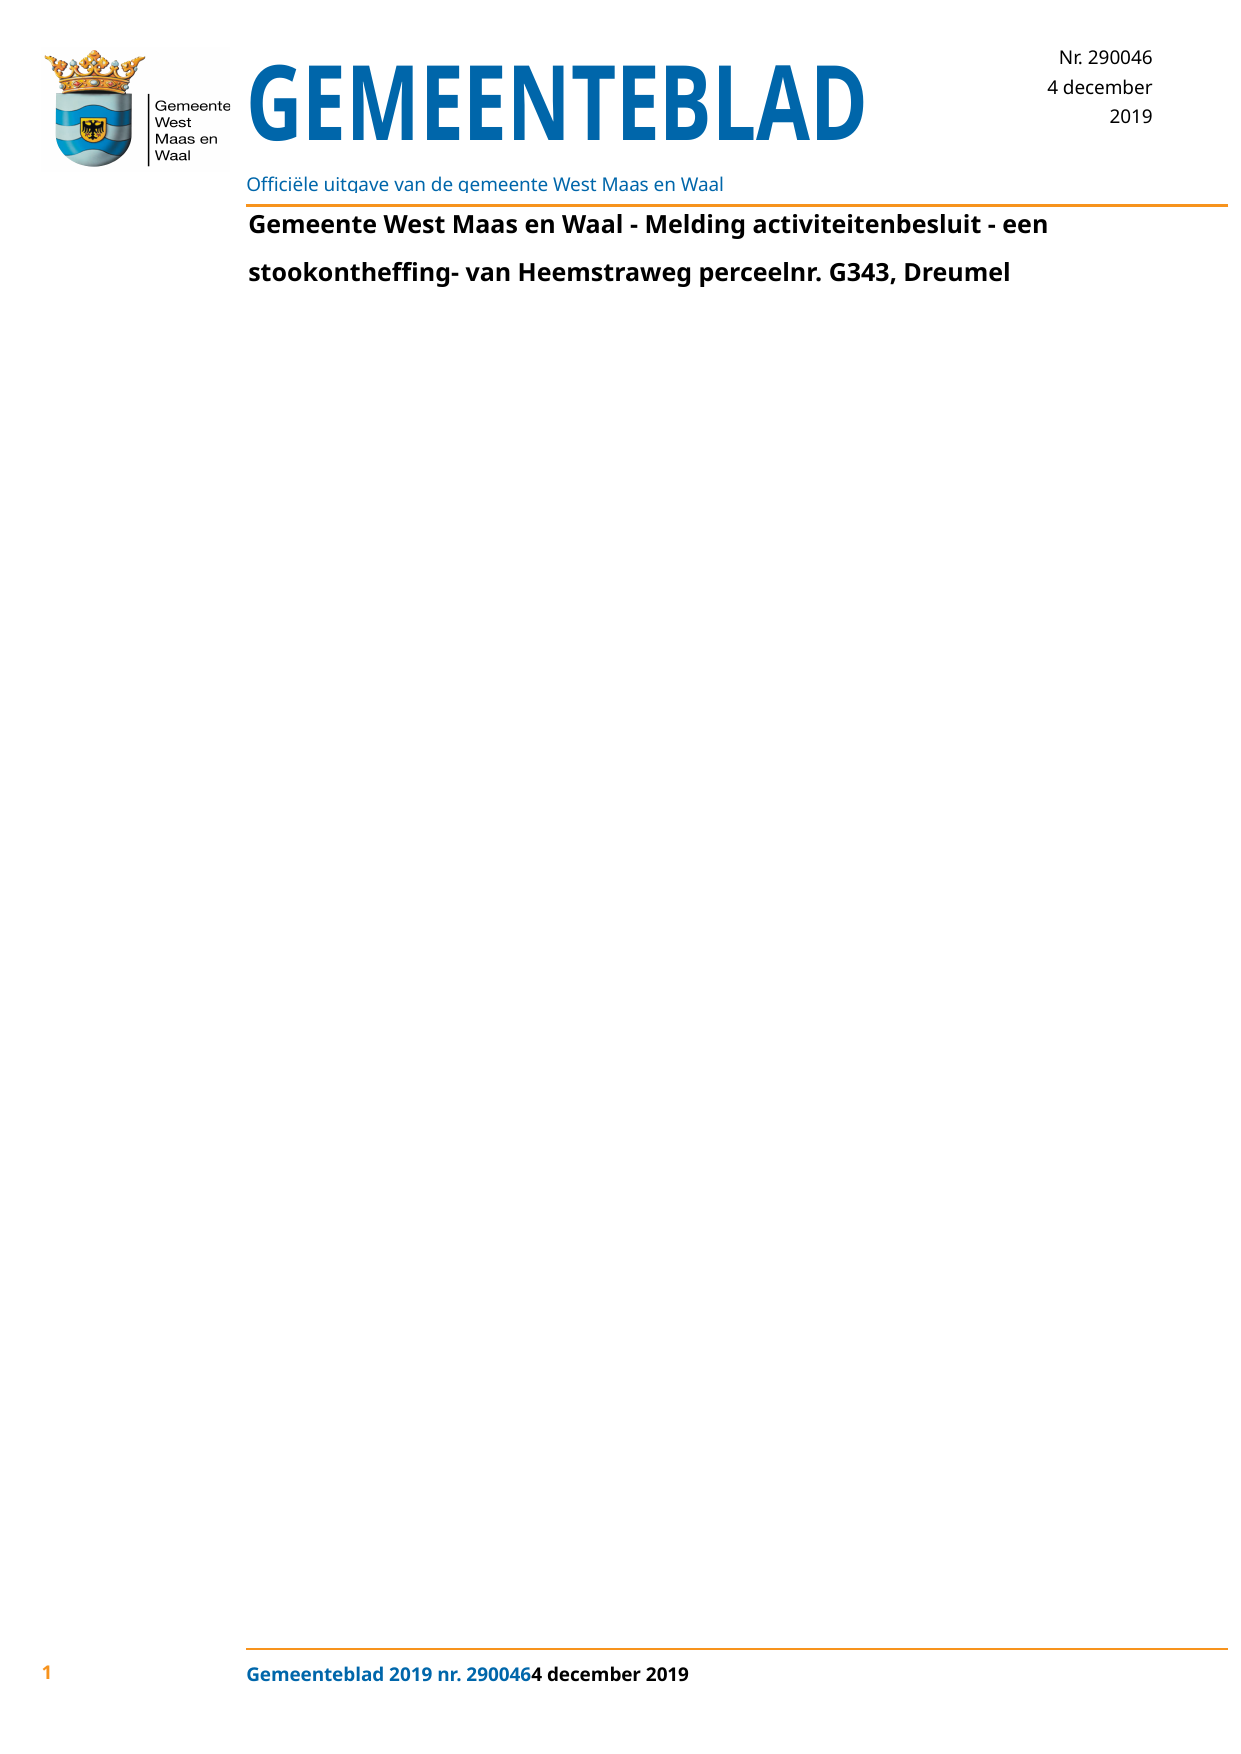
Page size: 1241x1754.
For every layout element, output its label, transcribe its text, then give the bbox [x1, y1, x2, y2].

text Gemeente West Maas en Waal - Melding activiteitenbesluit - een stookontheffing- van Heemstraweg perceelnr. G343, Dreumel [248, 207, 1152, 288]
picture [41, 47, 231, 172]
